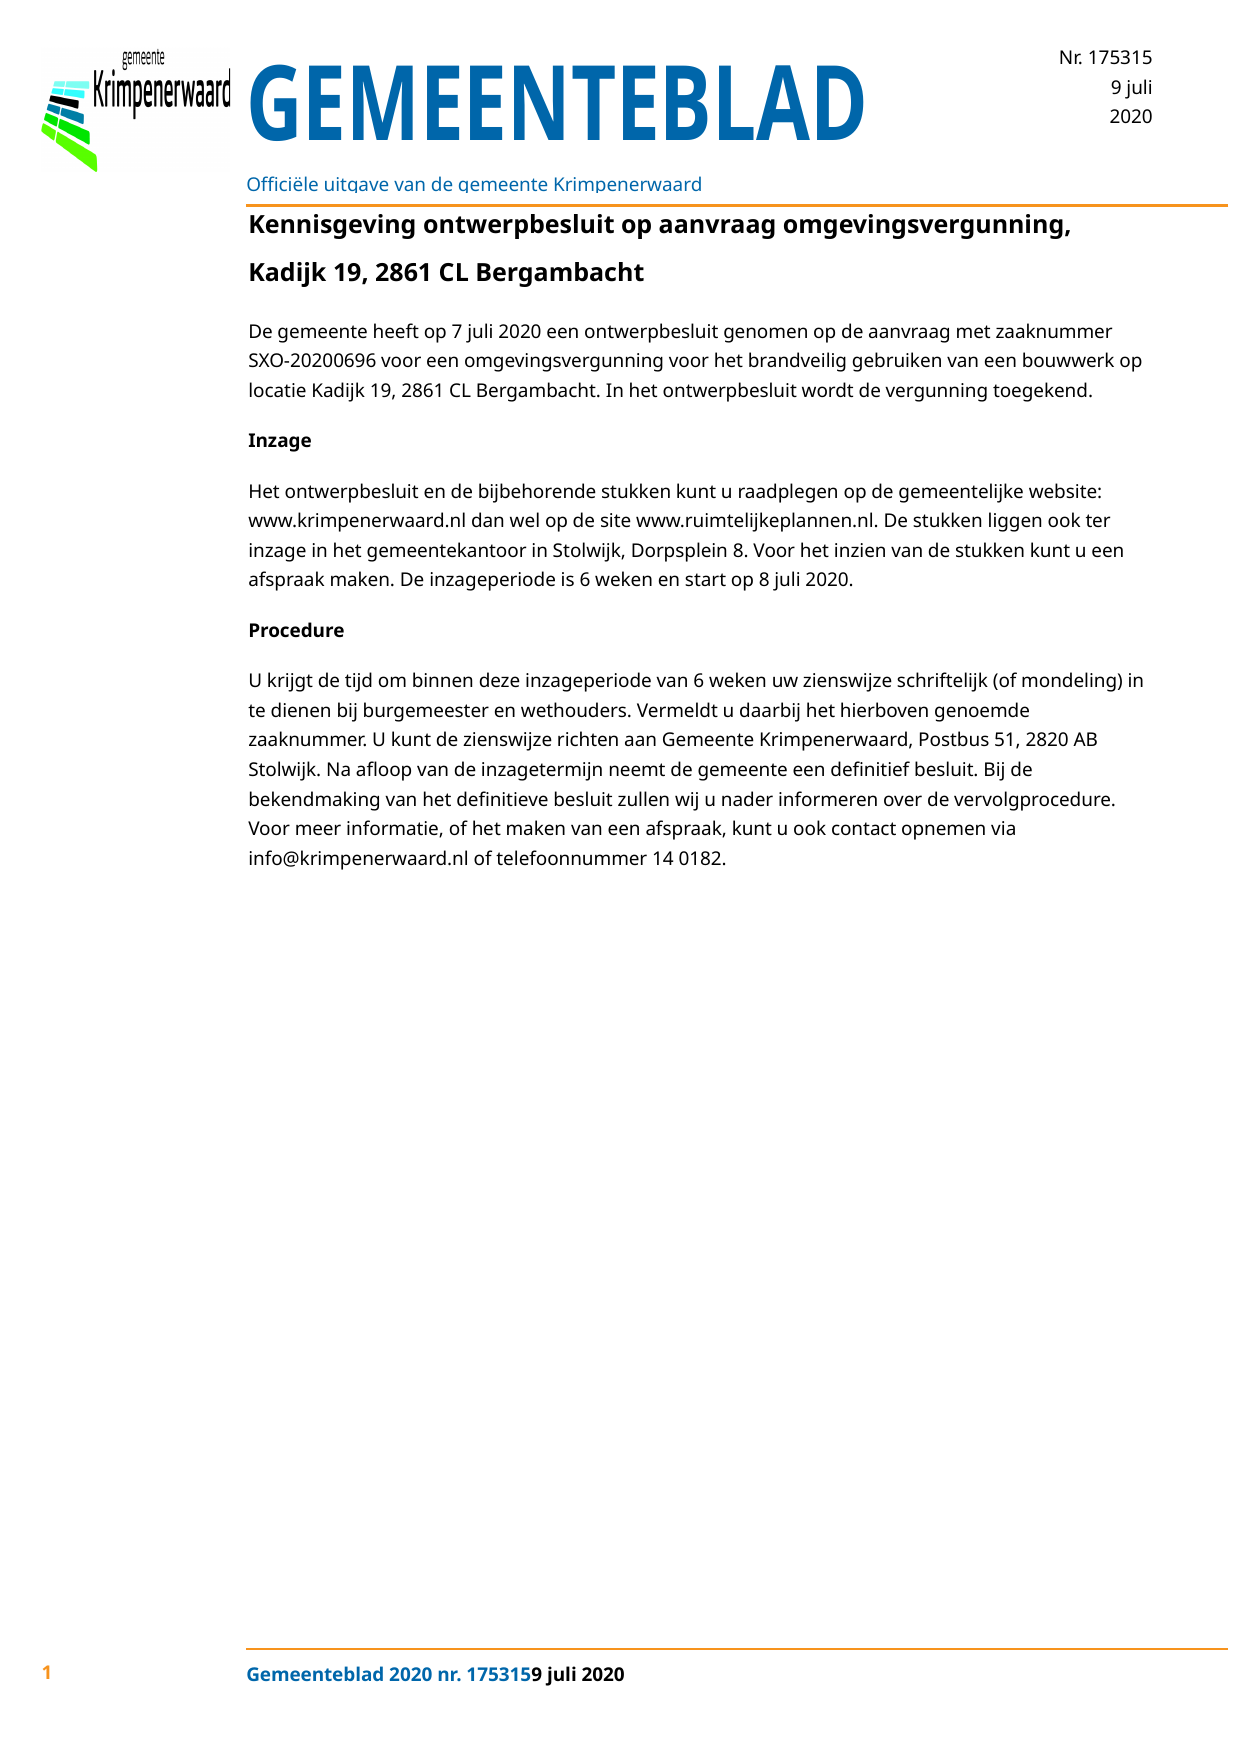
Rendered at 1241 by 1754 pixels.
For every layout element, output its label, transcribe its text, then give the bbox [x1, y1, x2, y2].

text Procedure [248, 617, 1152, 643]
text Het ontwerpbesluit en de bijbehorende stukken kunt u raadplegen op de gemeentelijke website: www.krimpenerwaard.nl dan wel op de site www.ruimtelijkeplannen.nl. De stukken liggen ook ter inzage in het gemeentekantoor in Stolwijk, Dorpsplein 8. Voor het inzien van de stukken kunt u een afspraak maken. De inzageperiode is 6 weken en start op 8 juli 2020. [248, 478, 1152, 592]
text U krijgt de tijd om binnen deze inzageperiode van 6 weken uw zienswijze schriftelijk (of mondeling) in te dienen bij burgemeester en wethouders. Vermeldt u daarbij het hierboven genoemde zaaknummer. U kunt de zienswijze richten aan Gemeente Krimpenerwaard, Postbus 51, 2820 AB Stolwijk. Na afloop van de inzagetermijn neemt de gemeente een definitief besluit. Bij de bekendmaking van het definitieve besluit zullen wij u nader informeren over de vervolgprocedure. Voor meer informatie, of het maken van een afspraak, kunt u ook contact opnemen via info@krimpenerwaard.nl of telefoonnummer 14 0182. [248, 667, 1152, 871]
text De gemeente heeft op 7 juli 2020 een ontwerpbesluit genomen op de aanvraag met zaaknummer SXO-20200696 voor een omgevingsvergunning voor het brandveilig gebruiken van een bouwwerk op locatie Kadijk 19, 2861 CL Bergambacht. In het ontwerpbesluit wordt de vergunning toegekend. [248, 318, 1152, 403]
picture [41, 47, 231, 172]
text Kennisgeving ontwerpbesluit op aanvraag omgevingsvergunning, Kadijk 19, 2861 CL Bergambacht [248, 207, 1152, 288]
text Inzage [248, 427, 1152, 453]
